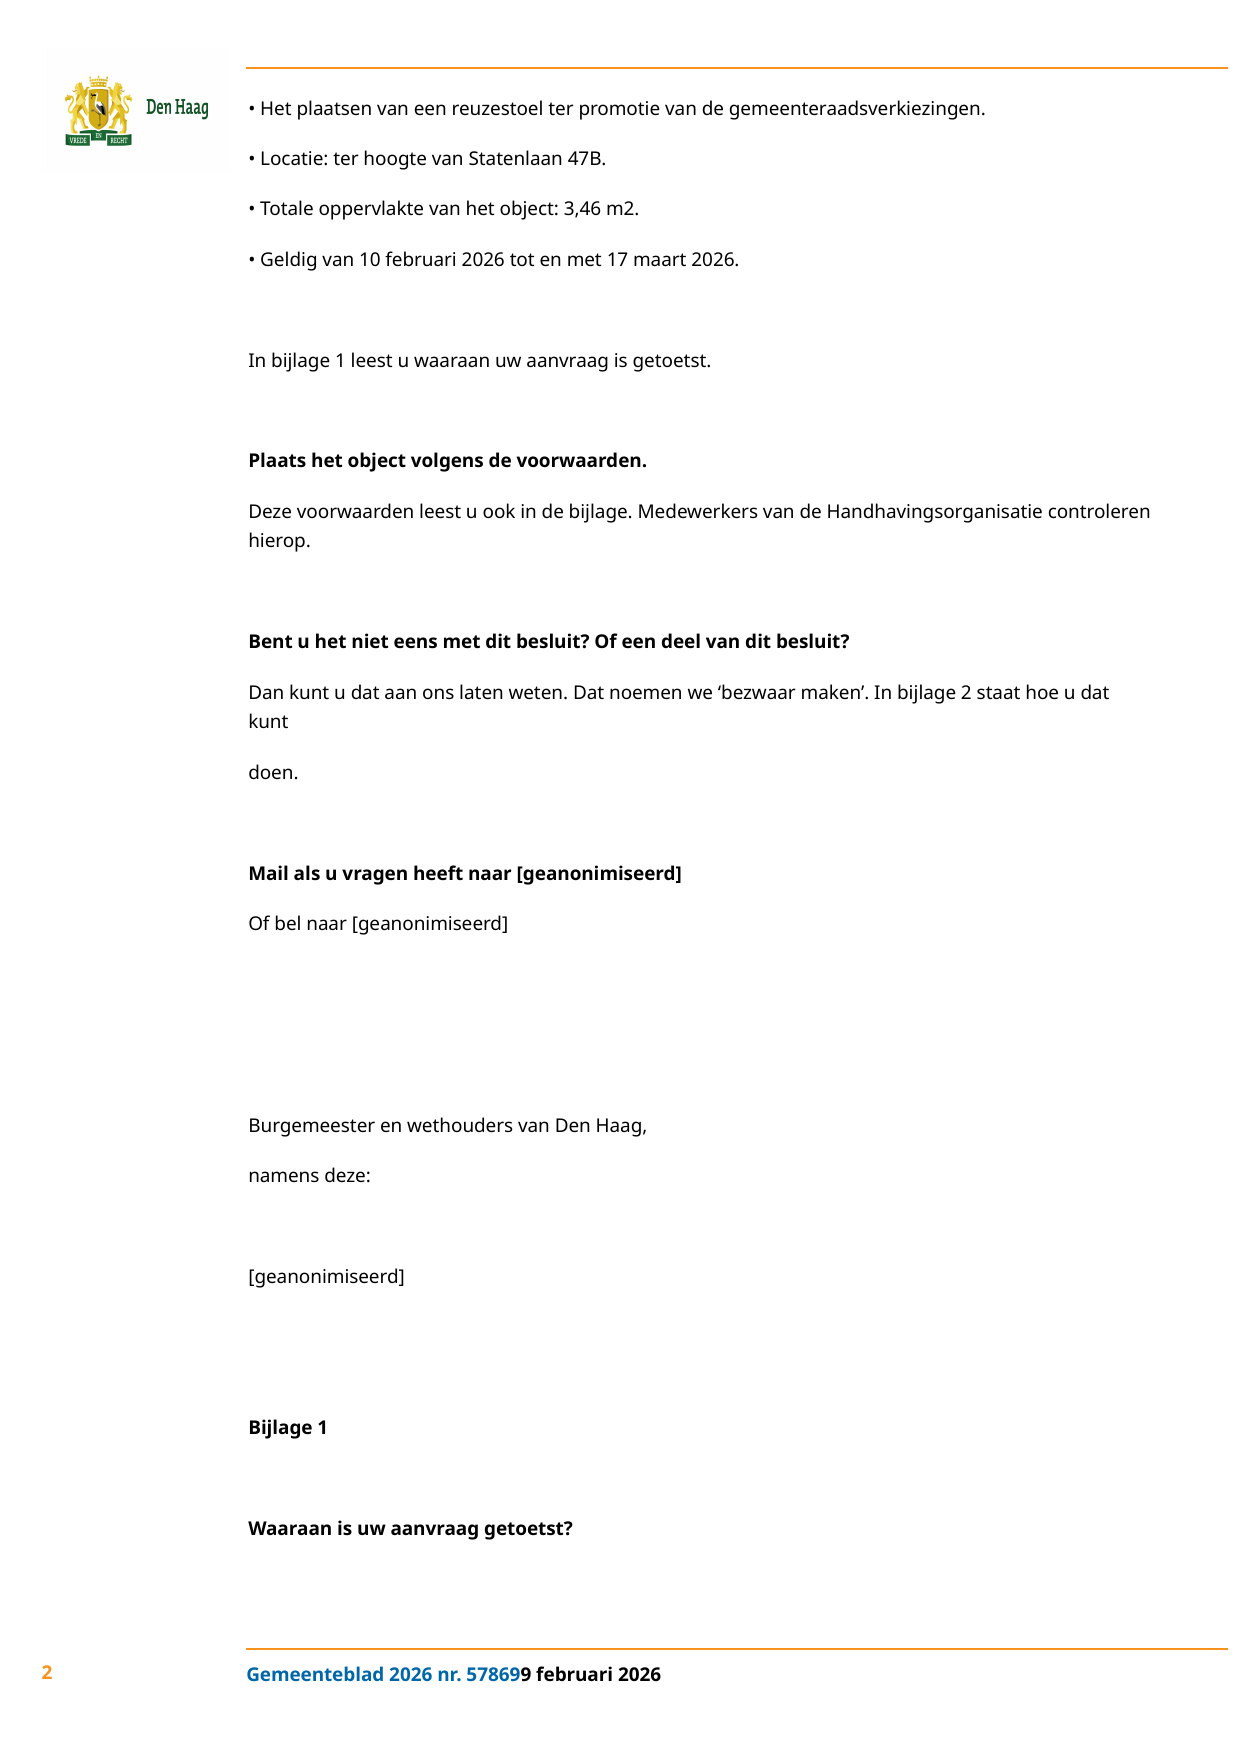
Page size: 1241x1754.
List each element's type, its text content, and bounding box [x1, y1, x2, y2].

text [geanonimiseerd] [248, 1263, 1152, 1289]
text • Locatie: ter hoogte van Statenlaan 47B. [248, 145, 1152, 171]
text Waaraan is uw aanvraag getoetst? [248, 1515, 1152, 1541]
text Dan kunt u dat aan ons laten weten. Dat noemen we ‘bezwaar maken’. In bijlage 2 staat hoe u dat kunt [248, 679, 1152, 734]
picture [41, 47, 231, 172]
text namens deze: [248, 1162, 1152, 1188]
text doen. [248, 759, 1152, 785]
text • Het plaatsen van een reuzestoel ter promotie van de gemeenteraadsverkiezingen. [248, 95, 1152, 121]
text • Geldig van 10 februari 2026 tot en met 17 maart 2026. [248, 246, 1152, 272]
text Mail als u vragen heeft naar [geanonimiseerd] [248, 860, 1152, 886]
text Bijlage 1 [248, 1414, 1152, 1440]
text Deze voorwaarden leest u ook in de bijlage. Medewerkers van de Handhavingsorganisatie controleren hierop. [248, 498, 1152, 553]
text • Totale oppervlakte van het object: 3,46 m2. [248, 196, 1152, 221]
text Of bel naar [geanonimiseerd] [248, 910, 1152, 936]
text In bijlage 1 leest u waaraan uw aanvraag is getoetst. [248, 347, 1152, 373]
text Bent u het niet eens met dit besluit? Of een deel van dit besluit? [248, 628, 1152, 654]
text Plaats het object volgens de voorwaarden. [248, 448, 1152, 473]
text Burgemeester en wethouders van Den Haag, [248, 1112, 1152, 1138]
